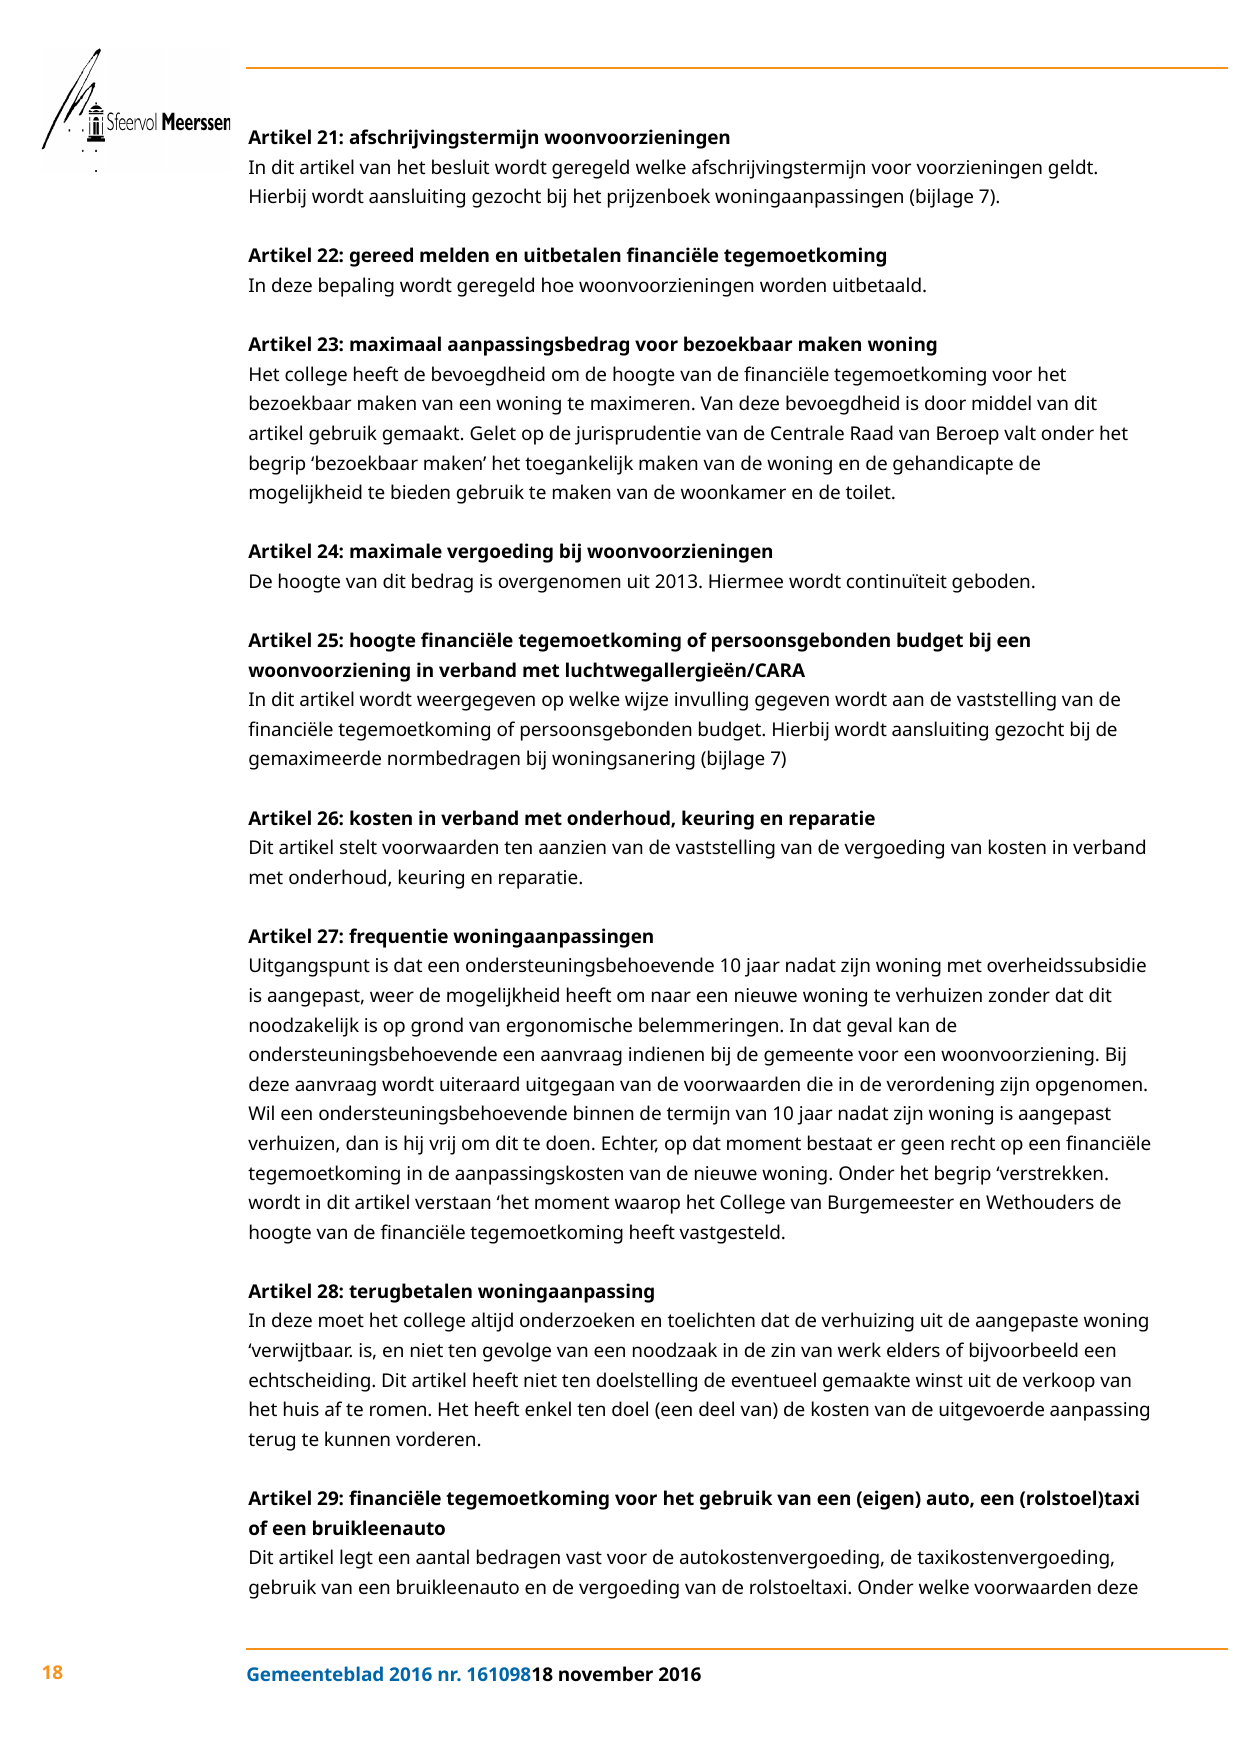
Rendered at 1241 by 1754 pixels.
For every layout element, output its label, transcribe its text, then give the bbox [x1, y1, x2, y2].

text Artikel 26: kosten in verband met onderhoud, keuring en reparatie [248, 805, 1152, 831]
text Artikel 28: terugbetalen woningaanpassing [248, 1278, 1152, 1304]
text Artikel 21: afschrijvingstermijn woonvoorzieningen [248, 124, 1152, 150]
text Artikel 25: hoogte financiële tegemoetkoming of persoonsgebonden budget bij een woonvoorziening in verband met luchtwegallergieën/CARA [248, 627, 1152, 683]
text Artikel 22: gereed melden en uitbetalen financiële tegemoetkoming [248, 243, 1152, 268]
text In dit artikel wordt weergegeven op welke wijze invulling gegeven wordt aan de vaststelling van de financiële tegemoetkoming of persoonsgebonden budget. Hierbij wordt aansluiting gezocht bij de gemaximeerde normbedragen bij woningsanering (bijlage 7) [248, 686, 1152, 771]
text Artikel 23: maximaal aanpassingsbedrag voor bezoekbaar maken woning [248, 331, 1152, 357]
text Artikel 27: frequentie woningaanpassingen [248, 923, 1152, 949]
picture [41, 47, 231, 172]
text Uitgangspunt is dat een ondersteuningsbehoevende 10 jaar nadat zijn woning met overheidssubsidie is aangepast, weer de mogelijkheid heeft om naar een nieuwe woning te verhuizen zonder dat dit noodzakelijk is op grond van ergonomische belemmeringen. In dat geval kan de ondersteuningsbehoevende een aanvraag indienen bij de gemeente voor een woonvoorziening. Bij deze aanvraag wordt uiteraard uitgegaan van de voorwaarden die in de verordening zijn opgenomen. Wil een ondersteuningsbehoevende binnen de termijn van 10 jaar nadat zijn woning is aangepast verhuizen, dan is hij vrij om dit te doen. Echter, op dat moment bestaat er geen recht op een financiële tegemoetkoming in de aanpassingskosten van de nieuwe woning. Onder het begrip ‘verstrekken. wordt in dit artikel verstaan ‘het moment waarop het College van Burgemeester en Wethouders de hoogte van de financiële tegemoetkoming heeft vastgesteld. [248, 953, 1152, 1245]
text In deze bepaling wordt geregeld hoe woonvoorzieningen worden uitbetaald. [248, 272, 1152, 298]
text De hoogte van dit bedrag is overgenomen uit 2013. Hiermee wordt continuïteit geboden. [248, 568, 1152, 594]
text Artikel 24: maximale vergoeding bij woonvoorzieningen [248, 538, 1152, 564]
text Artikel 29: financiële tegemoetkoming voor het gebruik van een (eigen) auto, een (rolstoel)taxi of een bruikleenauto [248, 1485, 1152, 1541]
text Dit artikel stelt voorwaarden ten aanzien van de vaststelling van de vergoeding van kosten in verband met onderhoud, keuring en reparatie. [248, 834, 1152, 890]
text Dit artikel legt een aantal bedragen vast voor de autokostenvergoeding, de taxikostenvergoeding, gebruik van een bruikleenauto en de vergoeding van de rolstoeltaxi. Onder welke voorwaarden deze [248, 1544, 1152, 1600]
text In dit artikel van het besluit wordt geregeld welke afschrijvingstermijn voor voorzieningen geldt. [248, 154, 1152, 180]
text In deze moet het college altijd onderzoeken en toelichten dat de verhuizing uit de aangepaste woning ‘verwijtbaar. is, en niet ten gevolge van een noodzaak in de zin van werk elders of bijvoorbeeld een echtscheiding. Dit artikel heeft niet ten doelstelling de eventueel gemaakte winst uit de verkoop van het huis af te romen. Het heeft enkel ten doel (een deel van) de kosten van de uitgevoerde aanpassing terug te kunnen vorderen. [248, 1308, 1152, 1452]
text Hierbij wordt aansluiting gezocht bij het prijzenboek woningaanpassingen (bijlage 7). [248, 183, 1152, 209]
text Het college heeft de bevoegdheid om de hoogte van de financiële tegemoetkoming voor het bezoekbaar maken van een woning te maximeren. Van deze bevoegdheid is door middel van dit artikel gebruik gemaakt. Gelet op de jurisprudentie van de Centrale Raad van Beroep valt onder het begrip ‘bezoekbaar maken’ het toegankelijk maken van de woning en de gehandicapte de mogelijkheid te bieden gebruik te maken van de woonkamer en de toilet. [248, 361, 1152, 505]
